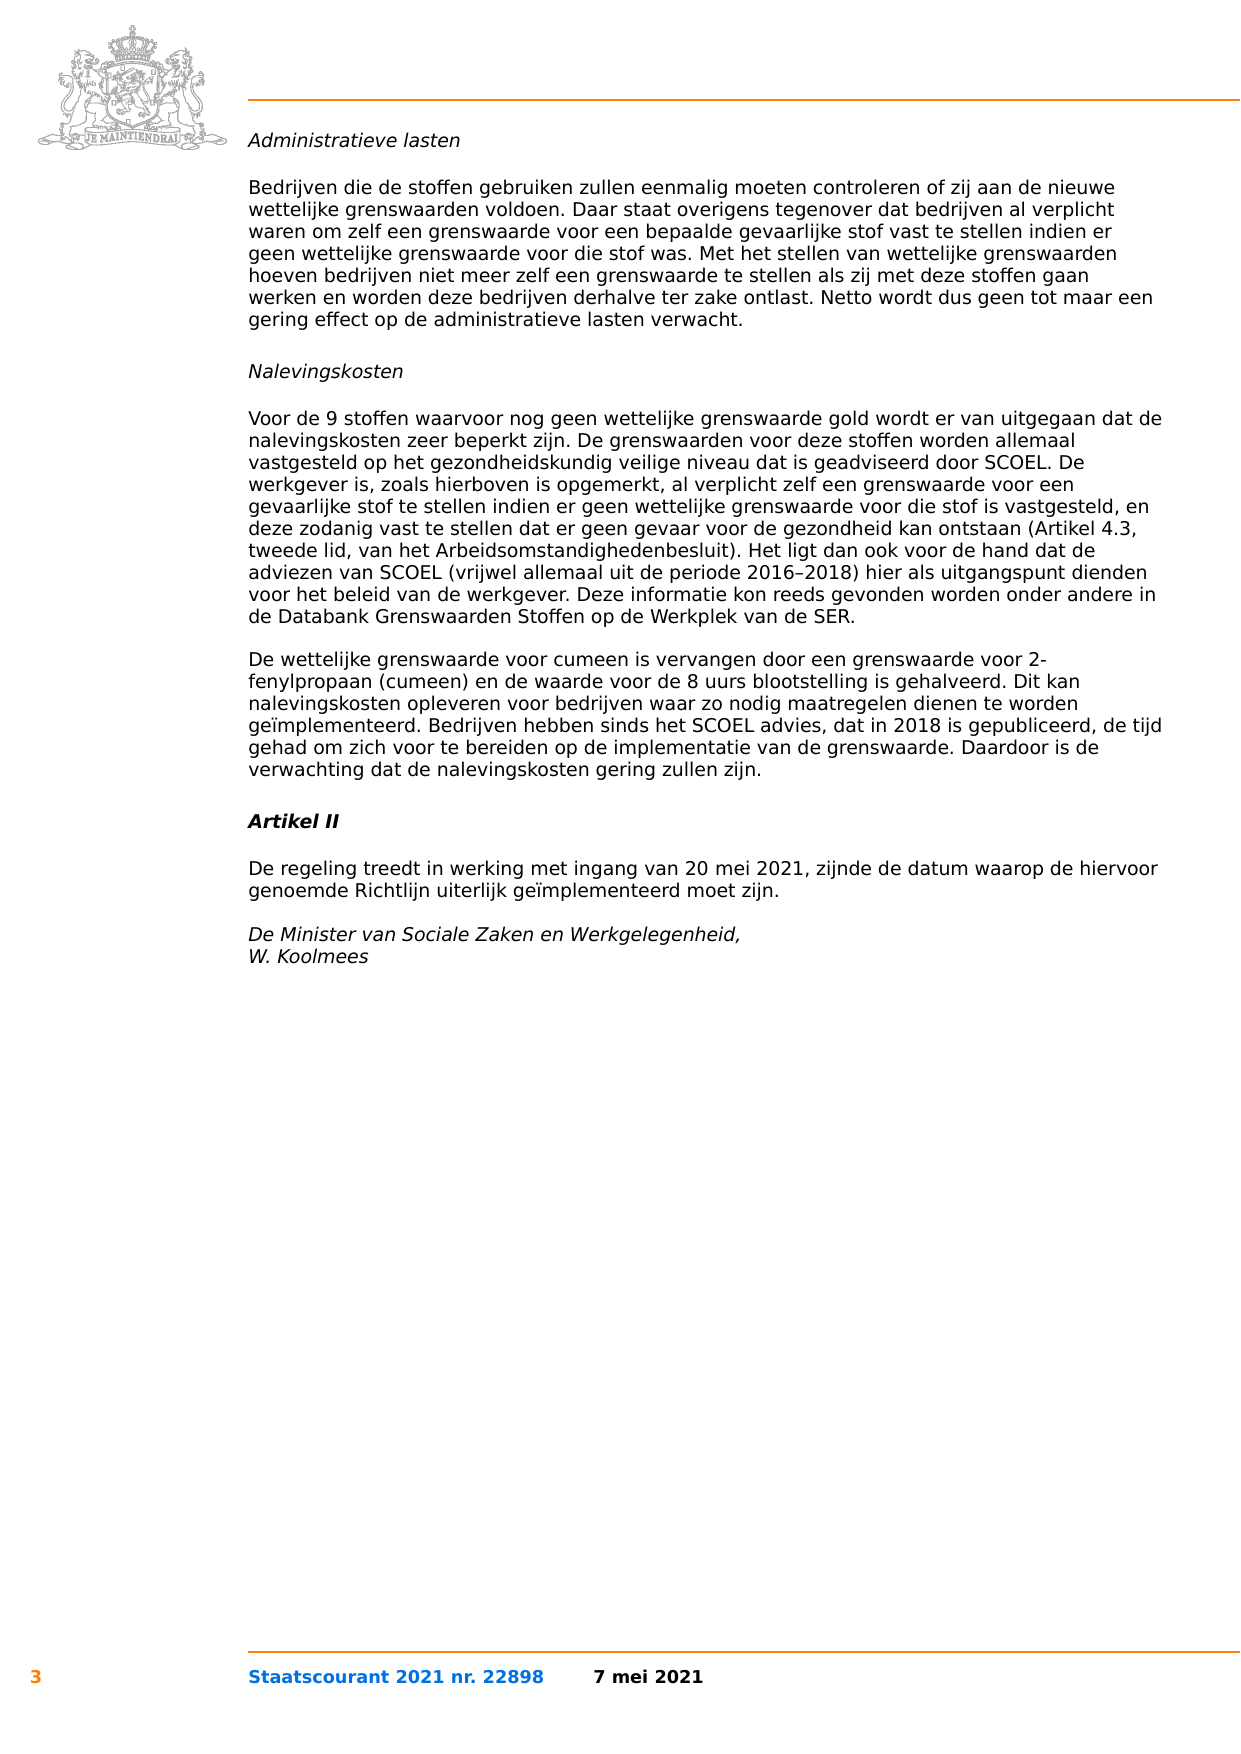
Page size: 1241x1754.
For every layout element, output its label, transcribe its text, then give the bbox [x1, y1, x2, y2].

text Voor de 9 stoffen waarvoor nog geen wettelijke grenswaarde gold wordt er van uitgegaan dat de nalevingskosten zeer beperkt zijn. De grenswaarden voor deze stoffen worden allemaal vastgesteld op het gezondheidskundig veilige niveau dat is geadviseerd door SCOEL. De werkgever is, zoals hierboven is opgemerkt, al verplicht zelf een grenswaarde voor een gevaarlijke stof te stellen indien er geen wettelijke grenswaarde voor die stof is vastgesteld, en deze zodanig vast te stellen dat er geen gevaar voor de gezondheid kan ontstaan (Artikel 4.3, tweede lid, van het Arbeidsomstandighedenbesluit). Het ligt dan ook voor de hand dat de adviezen van SCOEL (vrijwel allemaal uit de periode 2016–2018) hier als uitgangspunt dienden voor het beleid van de werkgever. Deze informatie kon reeds gevonden worden onder andere in de Databank Grenswaarden Stoffen op de Werkplek van de SER. [248, 408, 1163, 627]
picture [38, 25, 227, 150]
subtitle Administratieve lasten [248, 130, 1163, 152]
subtitle Artikel II [248, 811, 1163, 833]
text De wettelijke grenswaarde voor cumeen is vervangen door een grenswaarde voor 2-fenylpropaan (cumeen) en de waarde voor de 8 uurs blootstelling is gehalveerd. Dit kan nalevingskosten opleveren voor bedrijven waar zo nodig maatregelen dienen te worden geïmplementeerd. Bedrijven hebben sinds het SCOEL advies, dat in 2018 is gepubliceerd, de tijd gehad om zich voor te bereiden op de implementatie van de grenswaarde. Daardoor is de verwachting dat de nalevingskosten gering zullen zijn. [248, 649, 1163, 781]
text Bedrijven die de stoffen gebruiken zullen eenmalig moeten controleren of zij aan de nieuwe wettelijke grenswaarden voldoen. Daar staat overigens tegenover dat bedrijven al verplicht waren om zelf een grenswaarde voor een bepaalde gevaarlijke stof vast te stellen indien er geen wettelijke grenswaarde voor die stof was. Met het stellen van wettelijke grenswaarden hoeven bedrijven niet meer zelf een grenswaarde te stellen als zij met deze stoffen gaan werken en worden deze bedrijven derhalve ter zake ontlast. Netto wordt dus geen tot maar een gering effect op de administratieve lasten verwacht. [248, 177, 1163, 331]
text De Minister van Sociale Zaken en Werkgelegenheid, W. Koolmees [248, 924, 1163, 968]
subtitle Nalevingskosten [248, 361, 1163, 383]
text De regeling treedt in werking met ingang van 20 mei 2021, zijnde de datum waarop de hiervoor genoemde Richtlijn uiterlijk geïmplementeerd moet zijn. [248, 858, 1163, 902]
